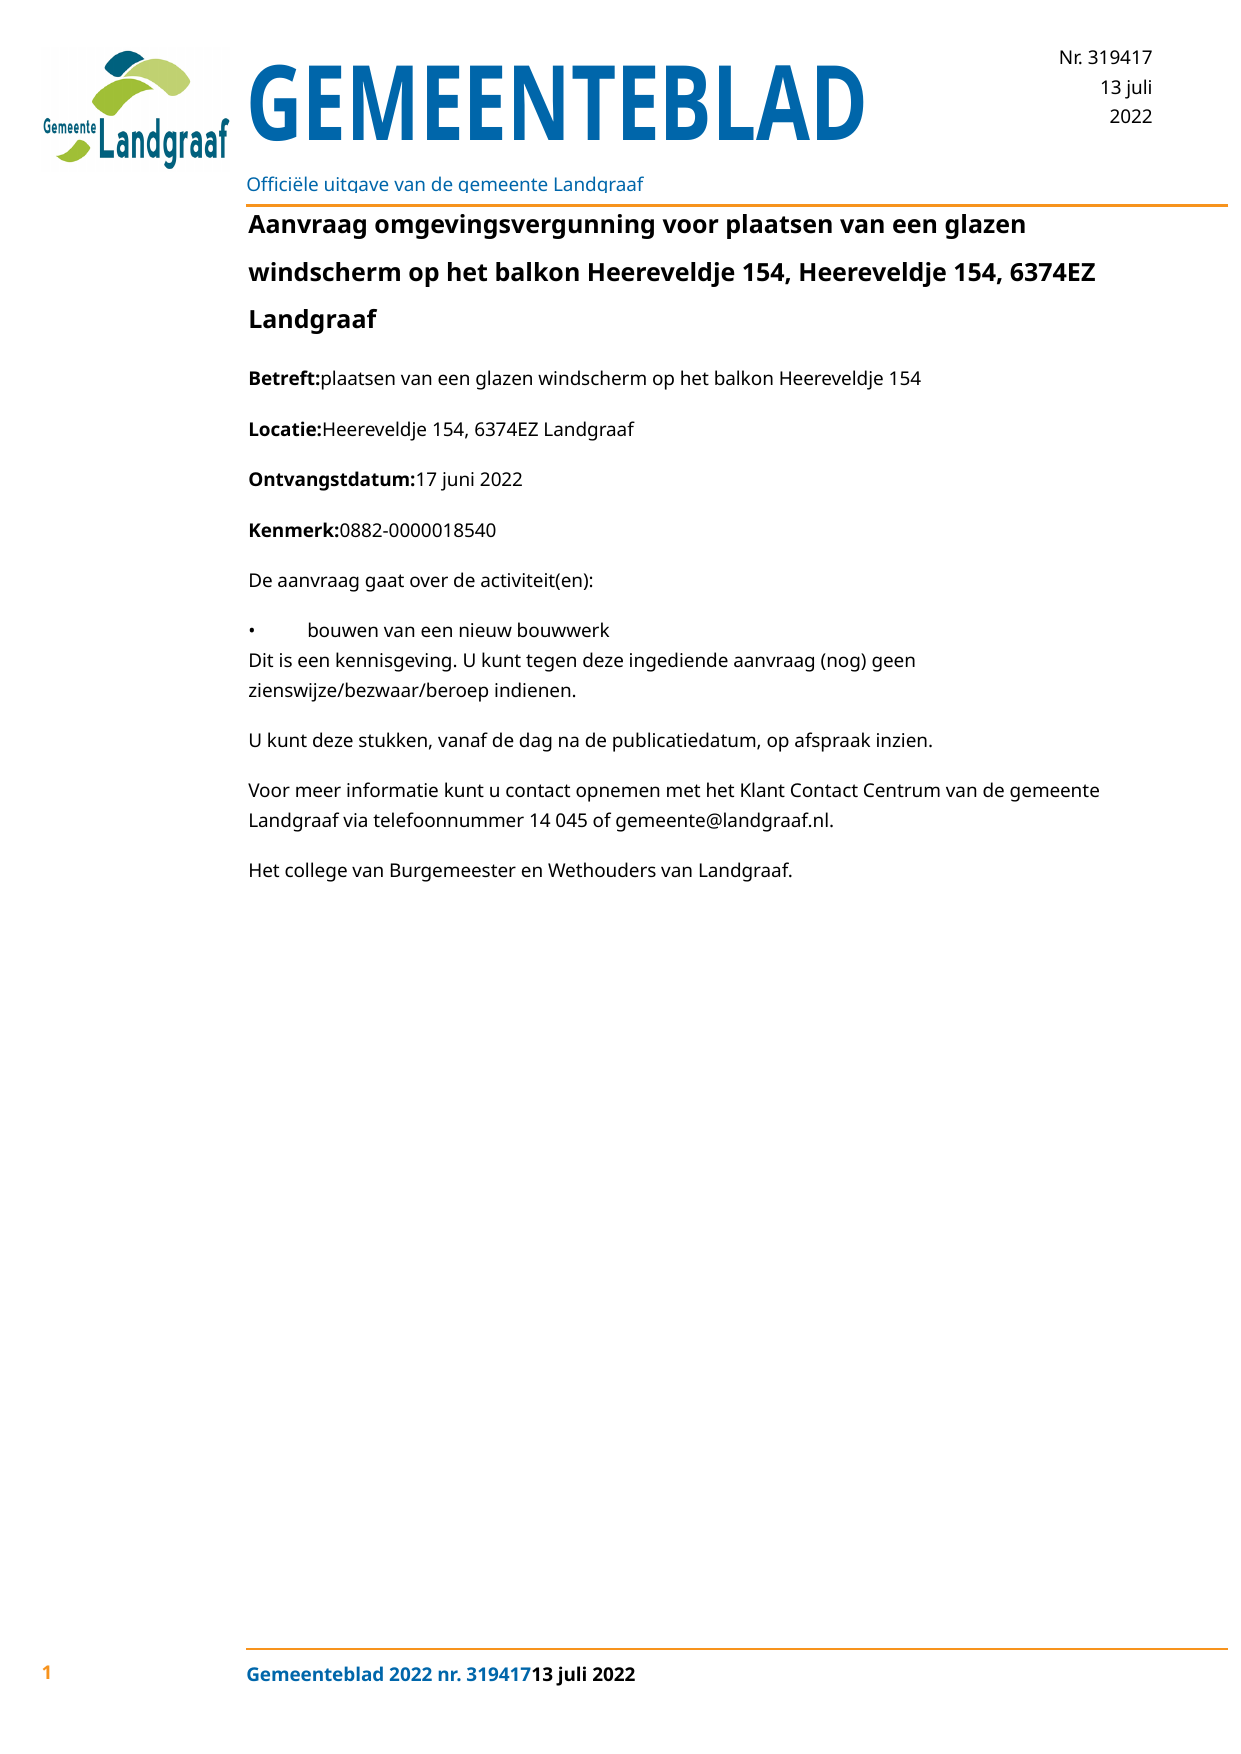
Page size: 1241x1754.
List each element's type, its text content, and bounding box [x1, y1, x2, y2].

text Ontvangstdatum:17 juni 2022 [248, 466, 1152, 492]
text Dit is een kennisgeving. U kunt tegen deze ingediende aanvraag (nog) geen zienswijze/bezwaar/beroep indienen. [248, 647, 1152, 702]
text Voor meer informatie kunt u contact opnemen met het Klant Contact Centrum van de gemeente Landgraaf via telefoonnummer 14 045 of gemeente@landgraaf.nl. [248, 778, 1152, 833]
text Kenmerk:0882-0000018540 [248, 517, 1152, 542]
text De aanvraag gaat over de activiteit(en): [248, 567, 1152, 593]
text Aanvraag omgevingsvergunning voor plaatsen van een glazen windscherm op het balkon Heereveldje 154, Heereveldje 154, 6374EZ Landgraaf [248, 207, 1152, 336]
text Het college van Burgemeester en Wethouders van Landgraaf. [248, 858, 1152, 883]
text Locatie:Heereveldje 154, 6374EZ Landgraaf [248, 416, 1152, 442]
text U kunt deze stukken, vanaf de dag na de publicatiedatum, op afspraak inzien. [248, 727, 1152, 753]
text Betreft:plaatsen van een glazen windscherm op het balkon Heereveldje 154 [248, 366, 1152, 391]
picture [41, 47, 231, 172]
list bouwen van een nieuw bouwwerk [248, 618, 1152, 643]
